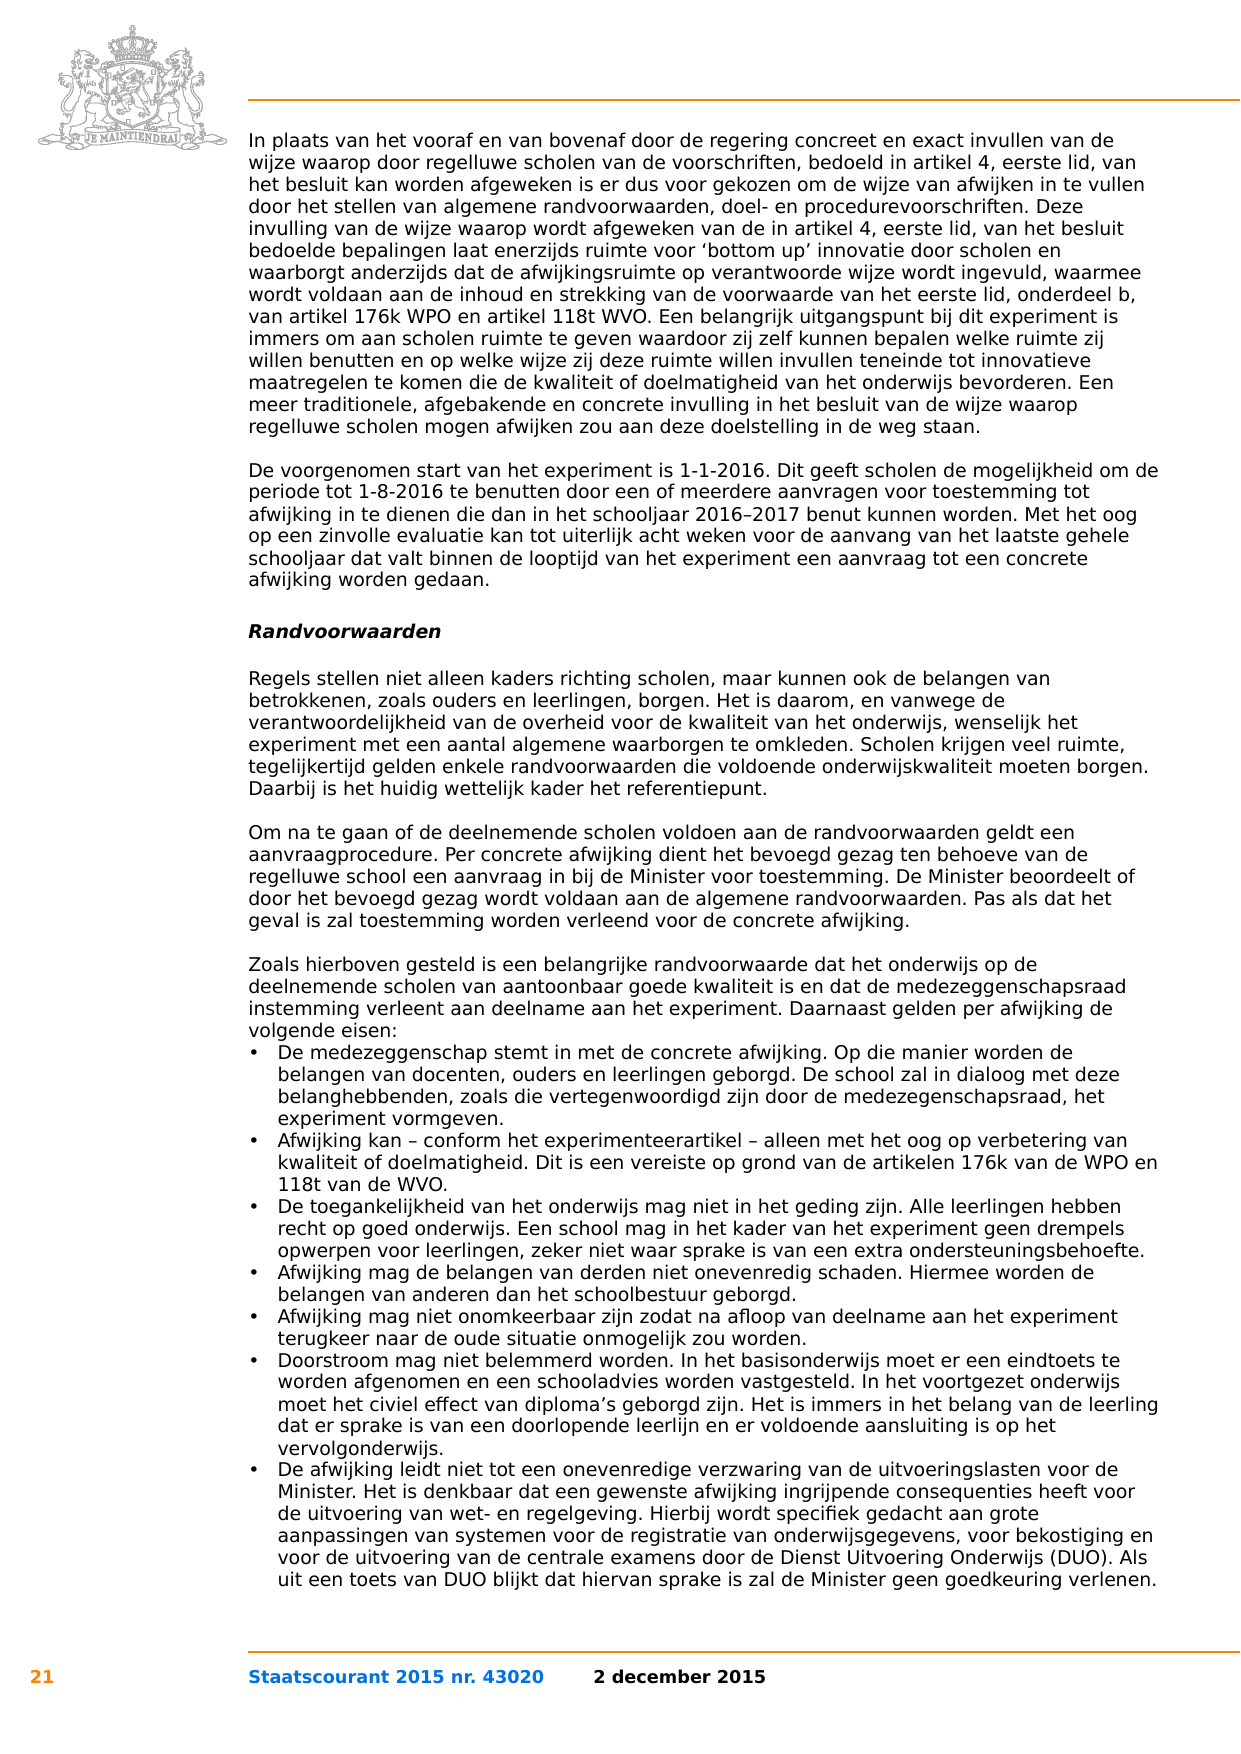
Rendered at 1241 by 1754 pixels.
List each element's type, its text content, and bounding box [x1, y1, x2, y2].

text • Doorstroom mag niet belemmerd worden. In het basisonderwijs moet er een eindtoets te worden afgenomen en een schooladvies worden vastgesteld. In het voortgezet onderwijs moet het civiel effect van diploma’s geborgd zijn. Het is immers in het belang van de leerling dat er sprake is van een doorlopende leerlijn en er voldoende aansluiting is op het vervolgonderwijs. [248, 1349, 1163, 1459]
text • Afwijking mag de belangen van derden niet onevenredig schaden. Hiermee worden de belangen van anderen dan het schoolbestuur geborgd. [248, 1262, 1163, 1306]
subtitle Randvoorwaarden [248, 621, 1163, 643]
text In plaats van het vooraf en van bovenaf door de regering concreet en exact invullen van de wijze waarop door regelluwe scholen van de voorschriften, bedoeld in artikel 4, eerste lid, van het besluit kan worden afgeweken is er dus voor gekozen om de wijze van afwijken in te vullen door het stellen van algemene randvoorwaarden, doel- en procedurevoorschriften. Deze invulling van de wijze waarop wordt afgeweken van de in artikel 4, eerste lid, van het besluit bedoelde bepalingen laat enerzijds ruimte voor ‘bottom up’ innovatie door scholen en waarborgt anderzijds dat de afwijkingsruimte op verantwoorde wijze wordt ingevuld, waarmee wordt voldaan aan de inhoud en strekking van de voorwaarde van het eerste lid, onderdeel b, van artikel 176k WPO en artikel 118t WVO. Een belangrijk uitgangspunt bij dit experiment is immers om aan scholen ruimte te geven waardoor zij zelf kunnen bepalen welke ruimte zij willen benutten en op welke wijze zij deze ruimte willen invullen teneinde tot innovatieve maatregelen te komen die de kwaliteit of doelmatigheid van het onderwijs bevorderen. Een meer traditionele, afgebakende en concrete invulling in het besluit van de wijze waarop regelluwe scholen mogen afwijken zou aan deze doelstelling in de weg staan. [248, 130, 1163, 438]
text • Afwijking kan – conform het experimenteerartikel – alleen met het oog op verbetering van kwaliteit of doelmatigheid. Dit is een vereiste op grond van de artikelen 176k van de WPO en 118t van de WVO. [248, 1130, 1163, 1196]
text Om na te gaan of de deelnemende scholen voldoen aan de randvoorwaarden geldt een aanvraagprocedure. Per concrete afwijking dient het bevoegd gezag ten behoeve van de regelluwe school een aanvraag in bij de Minister voor toestemming. De Minister beoordeelt of door het bevoegd gezag wordt voldaan aan de algemene randvoorwaarden. Pas als dat het geval is zal toestemming worden verleend voor de concrete afwijking. [248, 822, 1163, 932]
text • De toegankelijkheid van het onderwijs mag niet in het geding zijn. Alle leerlingen hebben recht op goed onderwijs. Een school mag in het kader van het experiment geen drempels opwerpen voor leerlingen, zeker niet waar sprake is van een extra ondersteuningsbehoefte. [248, 1196, 1163, 1262]
text • De medezeggenschap stemt in met de concrete afwijking. Op die manier worden de belangen van docenten, ouders en leerlingen geborgd. De school zal in dialoog met deze belanghebbenden, zoals die vertegenwoordigd zijn door de medezegenschapsraad, het experiment vormgeven. [248, 1042, 1163, 1130]
text • Afwijking mag niet onomkeerbaar zijn zodat na afloop van deelname aan het experiment terugkeer naar de oude situatie onmogelijk zou worden. [248, 1306, 1163, 1349]
text Regels stellen niet alleen kaders richting scholen, maar kunnen ook de belangen van betrokkenen, zoals ouders en leerlingen, borgen. Het is daarom, en vanwege de verantwoordelijkheid van de overheid voor de kwaliteit van het onderwijs, wenselijk het experiment met een aantal algemene waarborgen te omkleden. Scholen krijgen veel ruimte, tegelijkertijd gelden enkele randvoorwaarden die voldoende onderwijskwaliteit moeten borgen. Daarbij is het huidig wettelijk kader het referentiepunt. [248, 668, 1163, 800]
picture [38, 25, 227, 150]
text De voorgenomen start van het experiment is 1-1-2016. Dit geeft scholen de mogelijkheid om de periode tot 1-8-2016 te benutten door een of meerdere aanvragen voor toestemming tot afwijking in te dienen die dan in het schooljaar 2016–2017 benut kunnen worden. Met het oog op een zinvolle evaluatie kan tot uiterlijk acht weken voor de aanvang van het laatste gehele schooljaar dat valt binnen de looptijd van het experiment een aanvraag tot een concrete afwijking worden gedaan. [248, 459, 1163, 591]
text • De afwijking leidt niet tot een onevenredige verzwaring van de uitvoeringslasten voor de Minister. Het is denkbaar dat een gewenste afwijking ingrijpende consequenties heeft voor de uitvoering van wet- en regelgeving. Hierbij wordt specifiek gedacht aan grote aanpassingen van systemen voor de registratie van onderwijsgegevens, voor bekostiging en voor de uitvoering van de centrale examens door de Dienst Uitvoering Onderwijs (DUO). Als uit een toets van DUO blijkt dat hiervan sprake is zal de Minister geen goedkeuring verlenen. [248, 1459, 1163, 1591]
text Zoals hierboven gesteld is een belangrijke randvoorwaarde dat het onderwijs op de deelnemende scholen van aantoonbaar goede kwaliteit is en dat de medezeggenschapsraad instemming verleent aan deelname aan het experiment. Daarnaast gelden per afwijking de volgende eisen: [248, 954, 1163, 1042]
